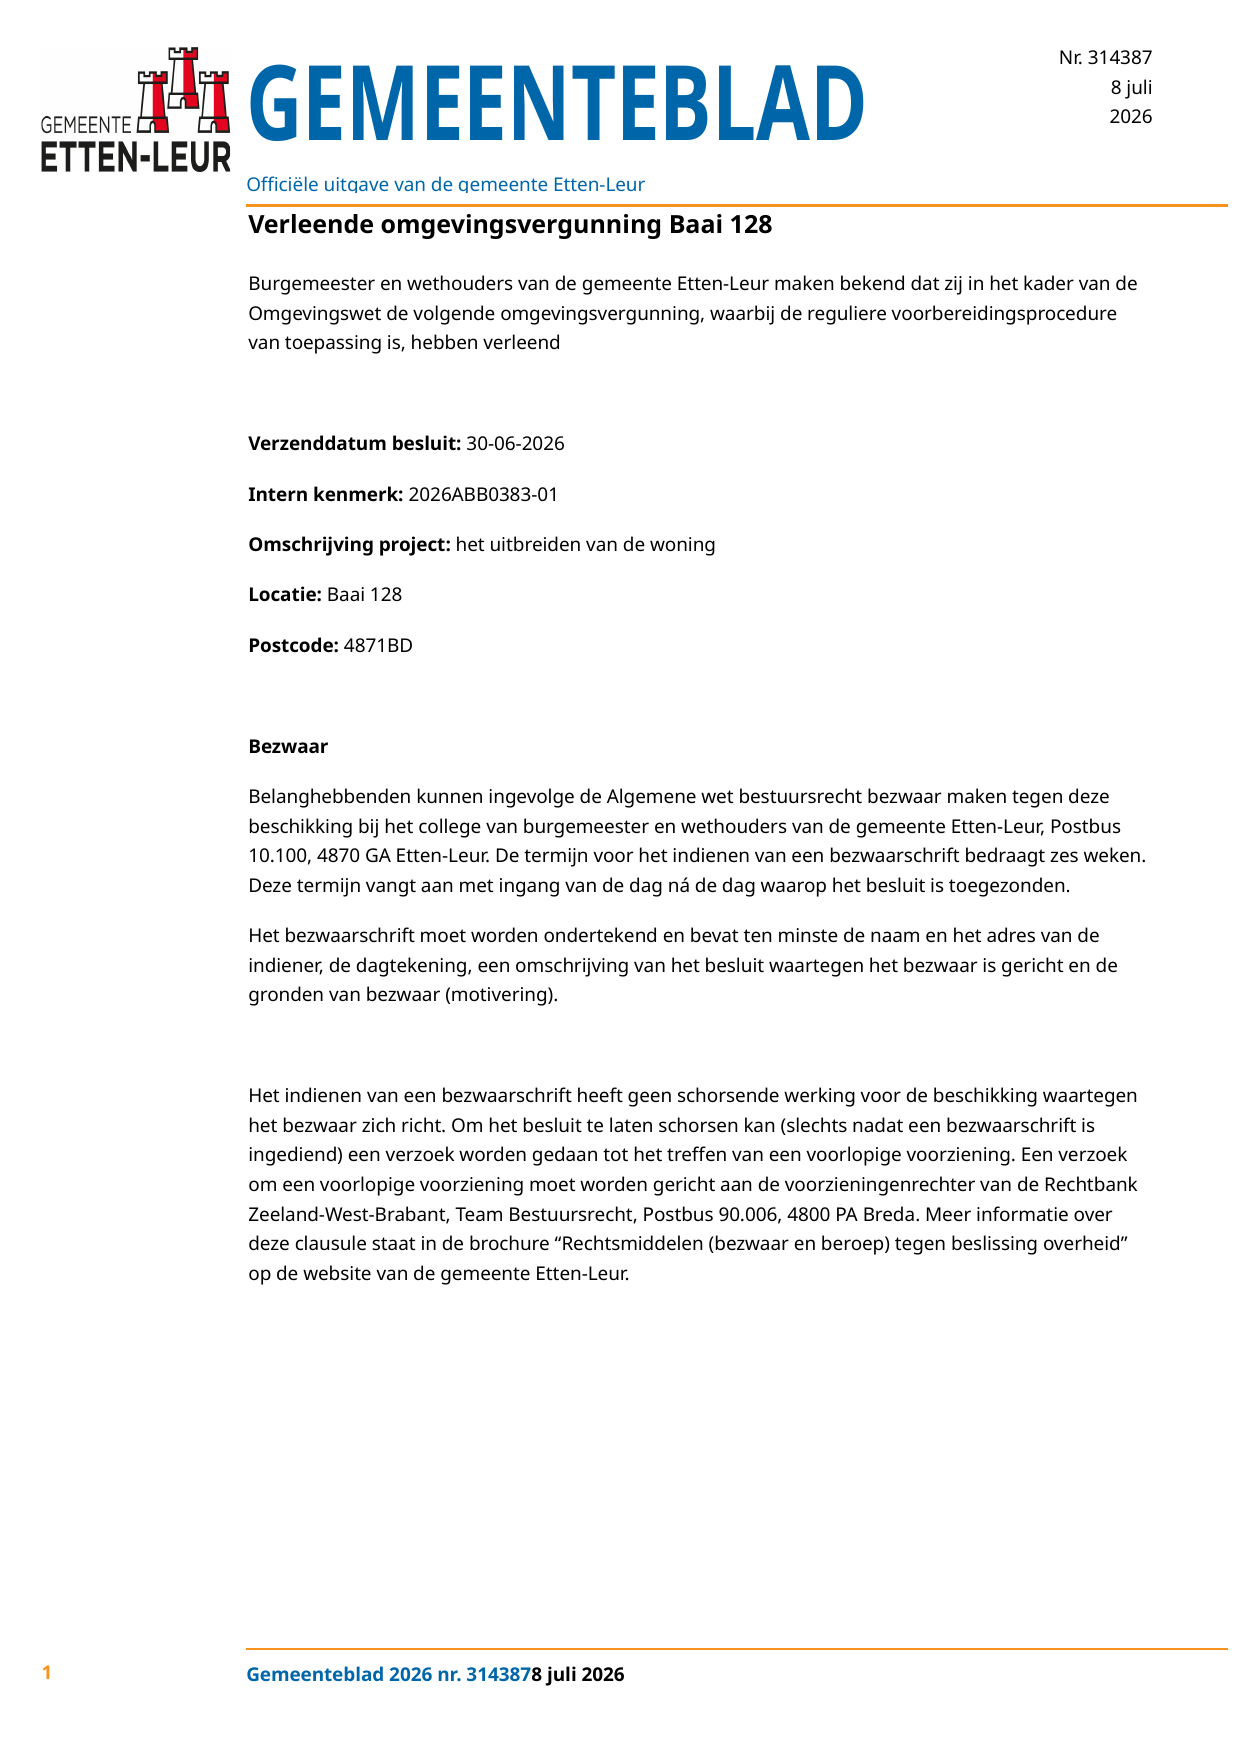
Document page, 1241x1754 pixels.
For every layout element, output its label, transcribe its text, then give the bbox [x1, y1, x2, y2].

text Postcode: 4871BD [248, 632, 1152, 658]
text Omschrijving project: het uitbreiden van de woning [248, 531, 1152, 557]
text Bezwaar [248, 733, 1152, 758]
text Verleende omgevingsvergunning Baai 128 [248, 207, 1152, 241]
text Belanghebbenden kunnen ingevolge de Algemene wet bestuursrecht bezwaar maken tegen deze beschikking bij het college van burgemeester en wethouders van de gemeente Etten-Leur, Postbus 10.100, 4870 GA Etten-Leur. De termijn voor het indienen van een bezwaarschrift bedraagt zes weken. Deze termijn vangt aan met ingang van de dag ná de dag waarop het besluit is toegezonden. [248, 783, 1152, 898]
text Burgemeester en wethouders van de gemeente Etten-Leur maken bekend dat zij in het kader van de Omgevingswet de volgende omgevingsvergunning, waarbij de reguliere voorbereidingsprocedure van toepassing is, hebben verleend [248, 270, 1152, 355]
text Locatie: Baai 128 [248, 582, 1152, 607]
text Het indienen van een bezwaarschrift heeft geen schorsende werking voor de beschikking waartegen het bezwaar zich richt. Om het besluit te laten schorsen kan (slechts nadat een bezwaarschrift is ingediend) een verzoek worden gedaan tot het treffen van een voorlopige voorziening. Een verzoek om een voorlopige voorziening moet worden gericht aan de voorzieningenrechter van de Rechtbank Zeeland-West-Brabant, Team Bestuursrecht, Postbus 90.006, 4800 PA Breda. Meer informatie over deze clausule staat in de brochure “Rechtsmiddelen (bezwaar en beroep) tegen beslissing overheid” op de website van de gemeente Etten-Leur. [248, 1082, 1152, 1286]
text Intern kenmerk: 2026ABB0383-01 [248, 481, 1152, 506]
text Het bezwaarschrift moet worden ondertekend en bevat ten minste de naam en het adres van de indiener, de dagtekening, een omschrijving van het besluit waartegen het bezwaar is gericht en de gronden van bezwaar (motivering). [248, 922, 1152, 1007]
text Verzenddatum besluit: 30-06-2026 [248, 430, 1152, 456]
picture [41, 47, 231, 172]
